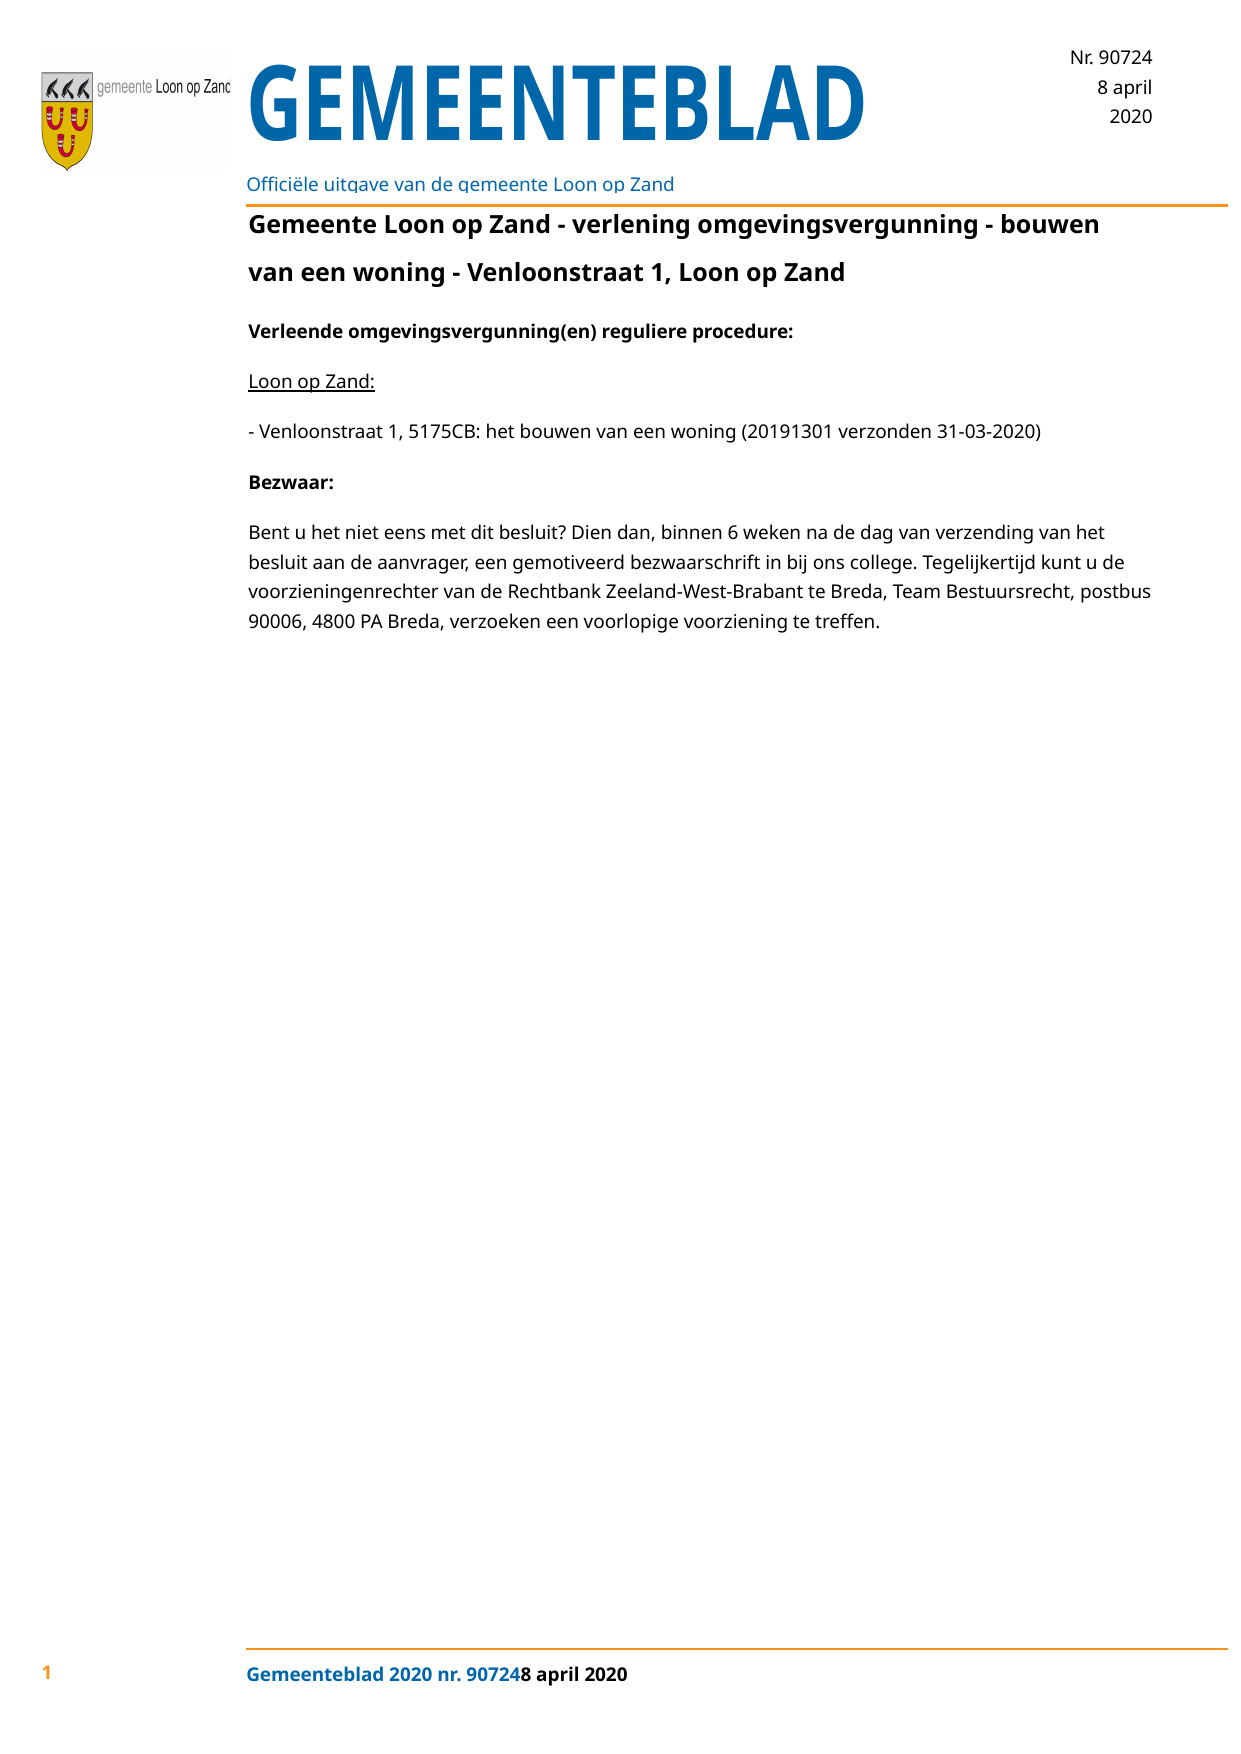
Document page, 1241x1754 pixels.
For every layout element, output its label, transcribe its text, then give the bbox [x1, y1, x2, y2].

text Gemeente Loon op Zand - verlening omgevingsvergunning - bouwen van een woning - Venloonstraat 1, Loon op Zand [248, 207, 1152, 288]
text Bezwaar: [248, 469, 1152, 495]
text Loon op Zand: [248, 368, 1152, 394]
text Verleende omgevingsvergunning(en) reguliere procedure: [248, 318, 1152, 344]
text Bent u het niet eens met dit besluit? Dien dan, binnen 6 weken na de dag van verzending van het besluit aan de aanvrager, een gemotiveerd bezwaarschrift in bij ons college. Tegelijkertijd kunt u de voorzieningenrechter van de Rechtbank Zeeland-West-Brabant te Breda, Team Bestuursrecht, postbus 90006, 4800 PA Breda, verzoeken een voorlopige voorziening te treffen. [248, 519, 1152, 634]
picture [41, 47, 231, 172]
text - Venloonstraat 1, 5175CB: het bouwen van een woning (20191301 verzonden 31-03-2020) [248, 419, 1152, 444]
